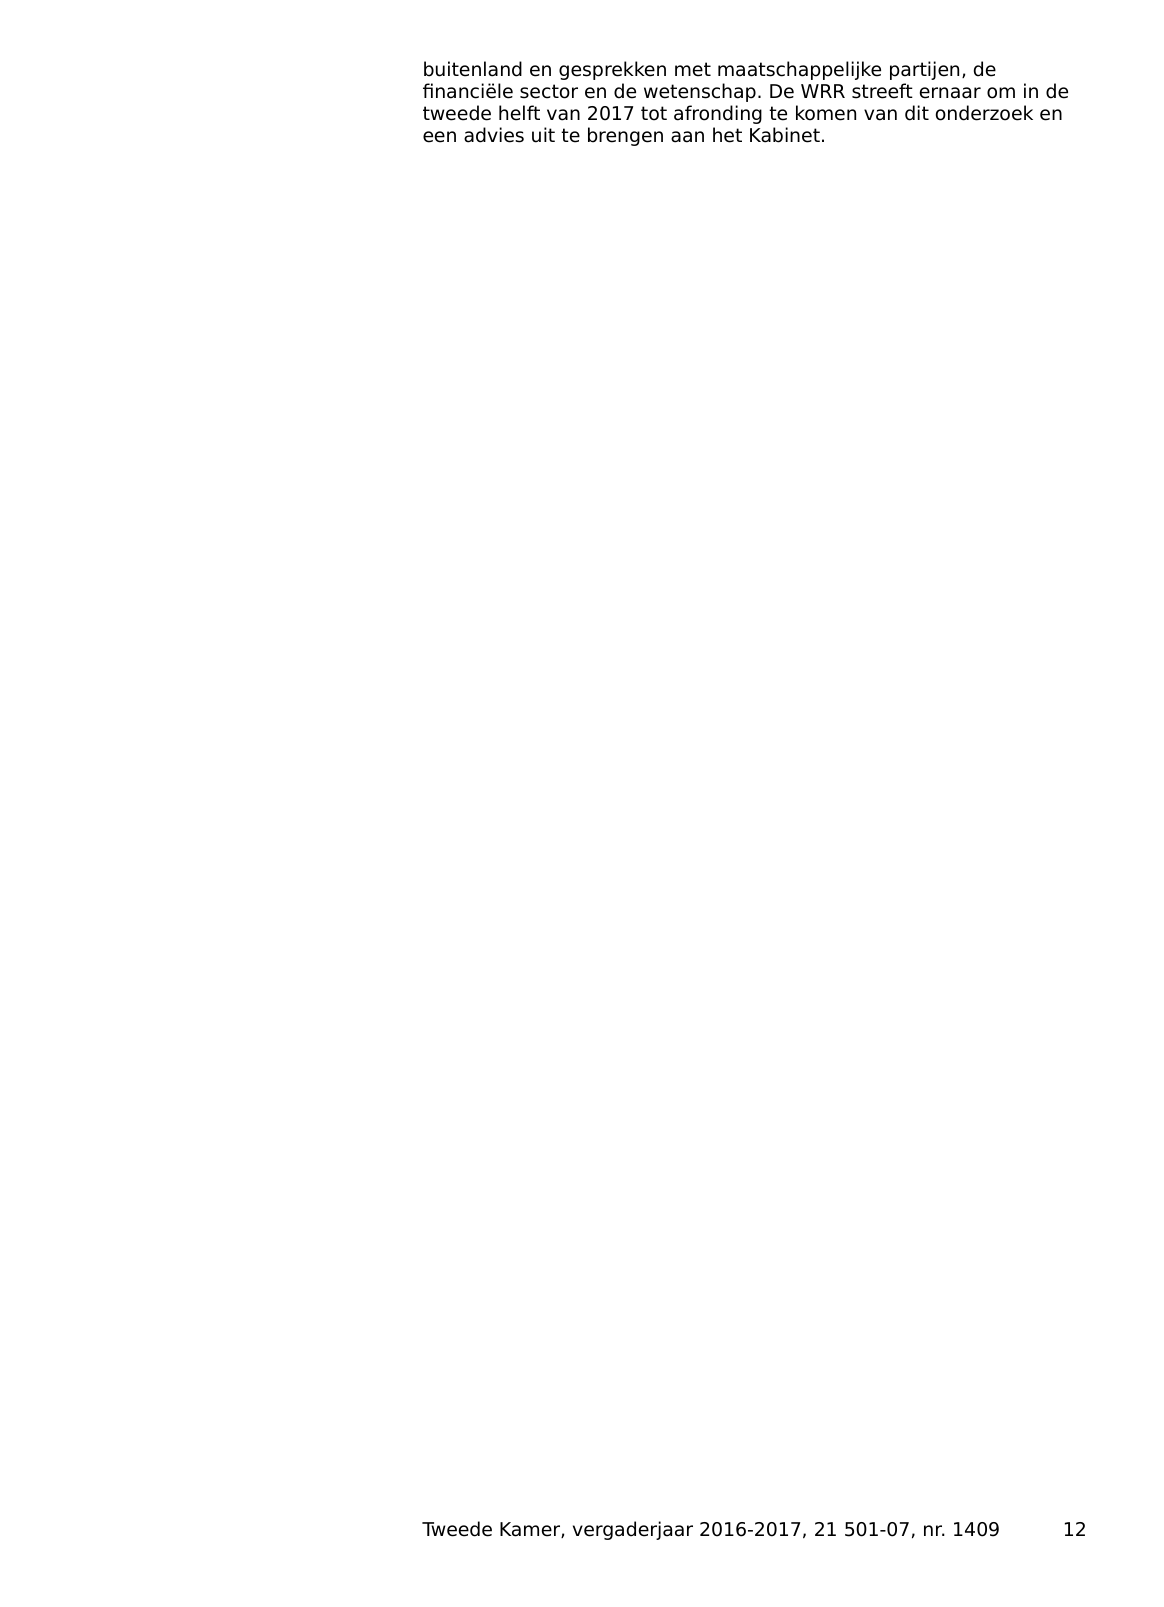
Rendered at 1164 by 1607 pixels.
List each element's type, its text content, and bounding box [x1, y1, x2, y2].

text buitenland en gesprekken met maatschappelijke partijen, de financiële sector en de wetenschap. De WRR streeft ernaar om in de tweede helft van 2017 tot afronding te komen van dit onderzoek en een advies uit te brengen aan het Kabinet. [422, 59, 1087, 147]
